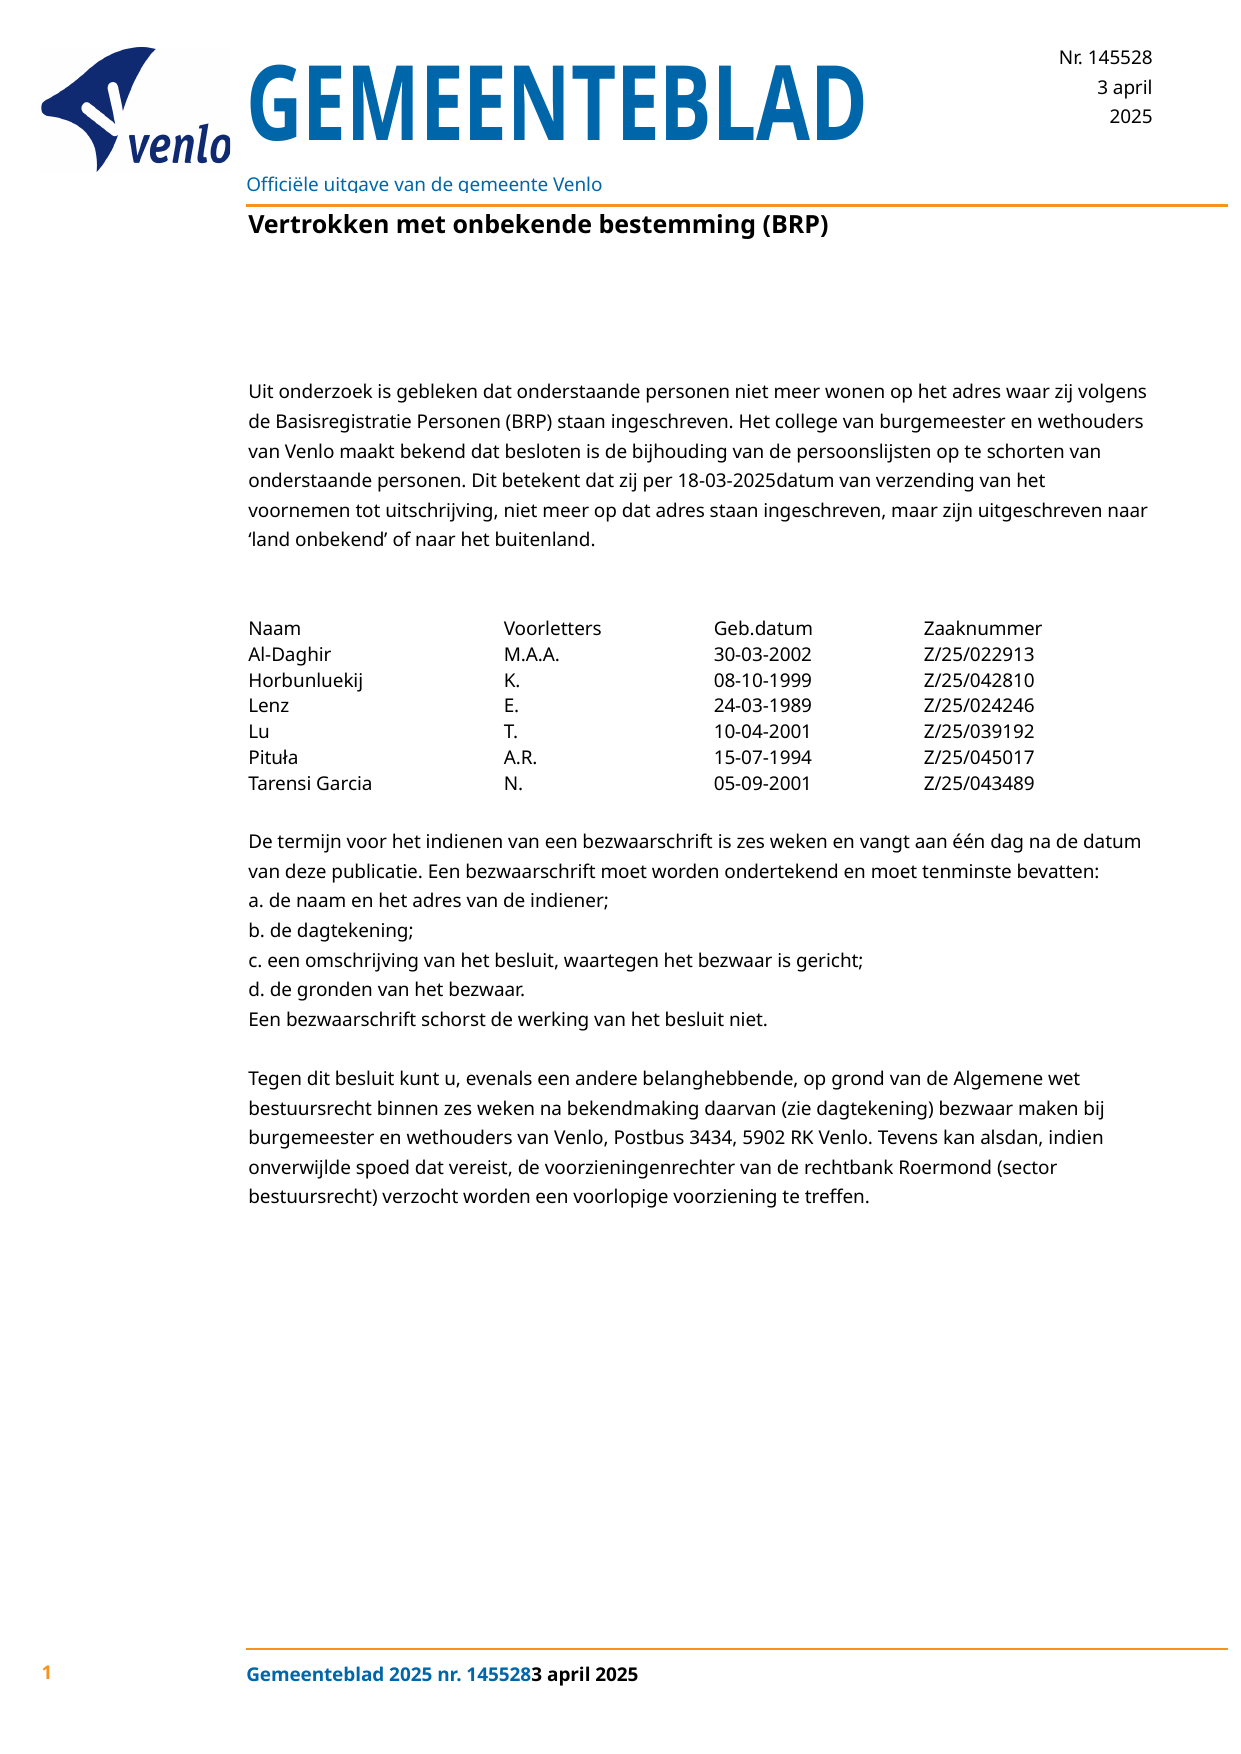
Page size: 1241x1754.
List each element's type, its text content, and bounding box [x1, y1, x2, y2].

text a. de naam en het adres van de indiener; [248, 888, 1152, 913]
table_cell Horbunluekij [248, 667, 503, 693]
table_cell T. [504, 719, 713, 744]
table_cell 24-03-1989 [714, 693, 923, 718]
table_cell 30-03-2002 [714, 641, 923, 667]
text c. een omschrijving van het besluit, waartegen het bezwaar is gericht; [248, 947, 1152, 972]
table_cell M.A.A. [504, 641, 713, 667]
text Uit onderzoek is gebleken dat onderstaande personen niet meer wonen op het adres waar zij volgens de Basisregistratie Personen (BRP) staan ingeschreven. Het college van burgemeester en wethouders van Venlo maakt bekend dat besloten is de bijhouding van de persoonslijsten op te schorten van onderstaande personen. Dit betekent dat zij per 18-03-2025datum van verzending van het voornemen tot uitschrijving, niet meer op dat adres staan ingeschreven, maar zijn uitgeschreven naar ‘land onbekend’ of naar het buitenland. [248, 379, 1152, 552]
table_header Geb.datum [714, 616, 923, 641]
table_cell 10-04-2001 [714, 719, 923, 744]
text Vertrokken met onbekende bestemming (BRP) [248, 207, 1152, 241]
text d. de gronden van het bezwaar. [248, 976, 1152, 1002]
table_cell Pituła [248, 744, 503, 770]
table_cell 05-09-2001 [714, 770, 923, 796]
table_header Voorletters [504, 616, 713, 641]
table_cell Z/25/042810 [924, 667, 1152, 693]
table_cell Z/25/022913 [924, 641, 1152, 667]
table_cell Z/25/043489 [924, 770, 1152, 796]
table_cell Lenz [248, 693, 503, 718]
picture [41, 47, 231, 172]
table_cell Lu [248, 719, 503, 744]
table_cell Z/25/045017 [924, 744, 1152, 770]
table_cell E. [504, 693, 713, 718]
table_cell 08-10-1999 [714, 667, 923, 693]
table_cell 15-07-1994 [714, 744, 923, 770]
table_cell N. [504, 770, 713, 796]
table_cell Tarensi Garcia [248, 770, 503, 796]
text De termijn voor het indienen van een bezwaarschrift is zes weken en vangt aan één dag na de datum van deze publicatie. Een bezwaarschrift moet worden ondertekend en moet tenminste bevatten: [248, 828, 1152, 884]
table_cell Z/25/024246 [924, 693, 1152, 718]
table_cell Z/25/039192 [924, 719, 1152, 744]
table_cell A.R. [504, 744, 713, 770]
table_cell K. [504, 667, 713, 693]
table_cell Al-Daghir [248, 641, 503, 667]
text Tegen dit besluit kunt u, evenals een andere belanghebbende, op grond van de Algemene wet bestuursrecht binnen zes weken na bekendmaking daarvan (zie dagtekening) bezwaar maken bij burgemeester en wethouders van Venlo, Postbus 3434, 5902 RK Venlo. Tevens kan alsdan, indien onverwijlde spoed dat vereist, de voorzieningenrechter van de rechtbank Roermond (sector bestuursrecht) verzocht worden een voorlopige voorziening te treffen. [248, 1065, 1152, 1209]
text b. de dagtekening; [248, 917, 1152, 943]
table_header Naam [248, 616, 503, 641]
table_header Zaaknummer [924, 616, 1152, 641]
text Een bezwaarschrift schorst de werking van het besluit niet. [248, 1006, 1152, 1032]
